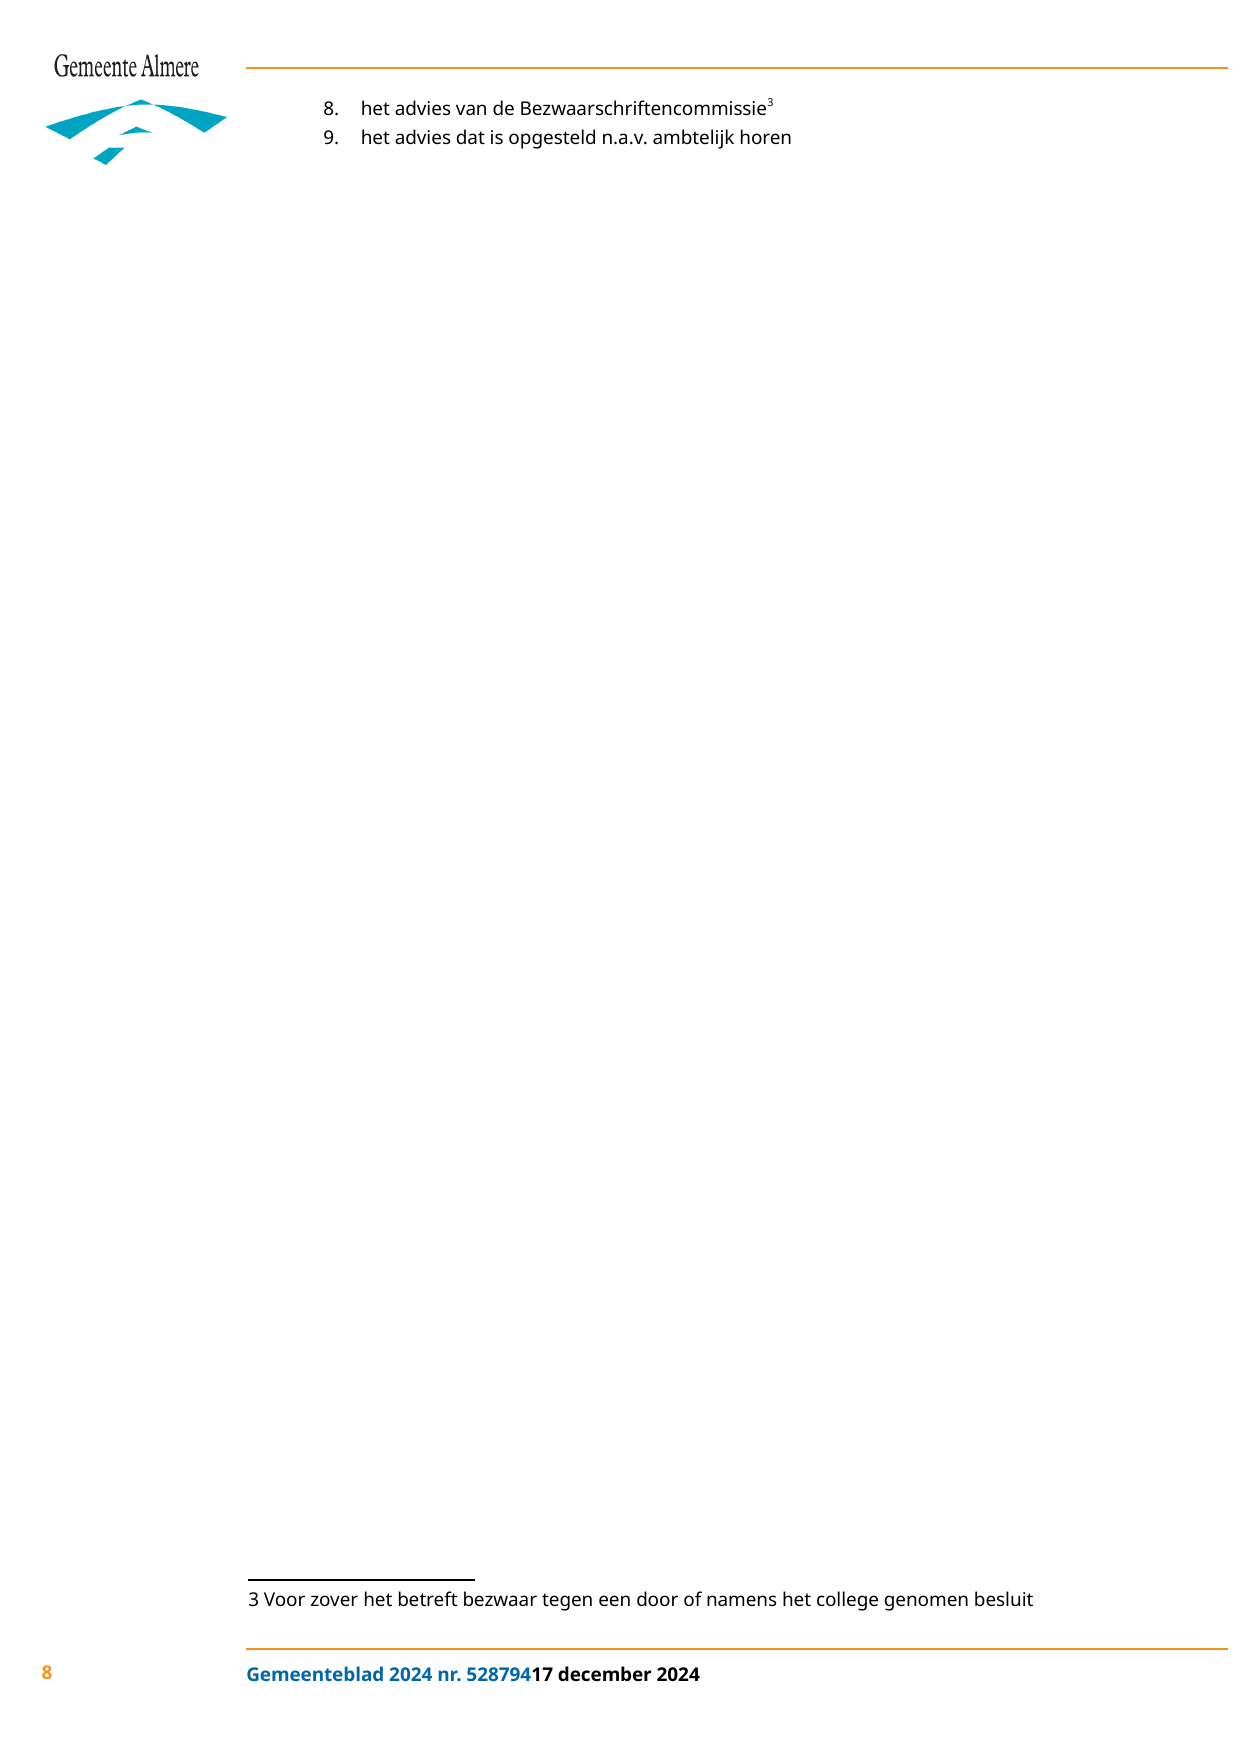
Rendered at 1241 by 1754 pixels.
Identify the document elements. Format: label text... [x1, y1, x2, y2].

list het advies van de Bezwaarschriftencommissie [323, 95, 1152, 121]
list het advies dat is opgesteld n.a.v. ambtelijk horen [323, 124, 1152, 150]
picture [41, 47, 231, 172]
list Voor zover het betreft bezwaar tegen een door of namens het college genomen besluit [248, 1586, 1152, 1612]
